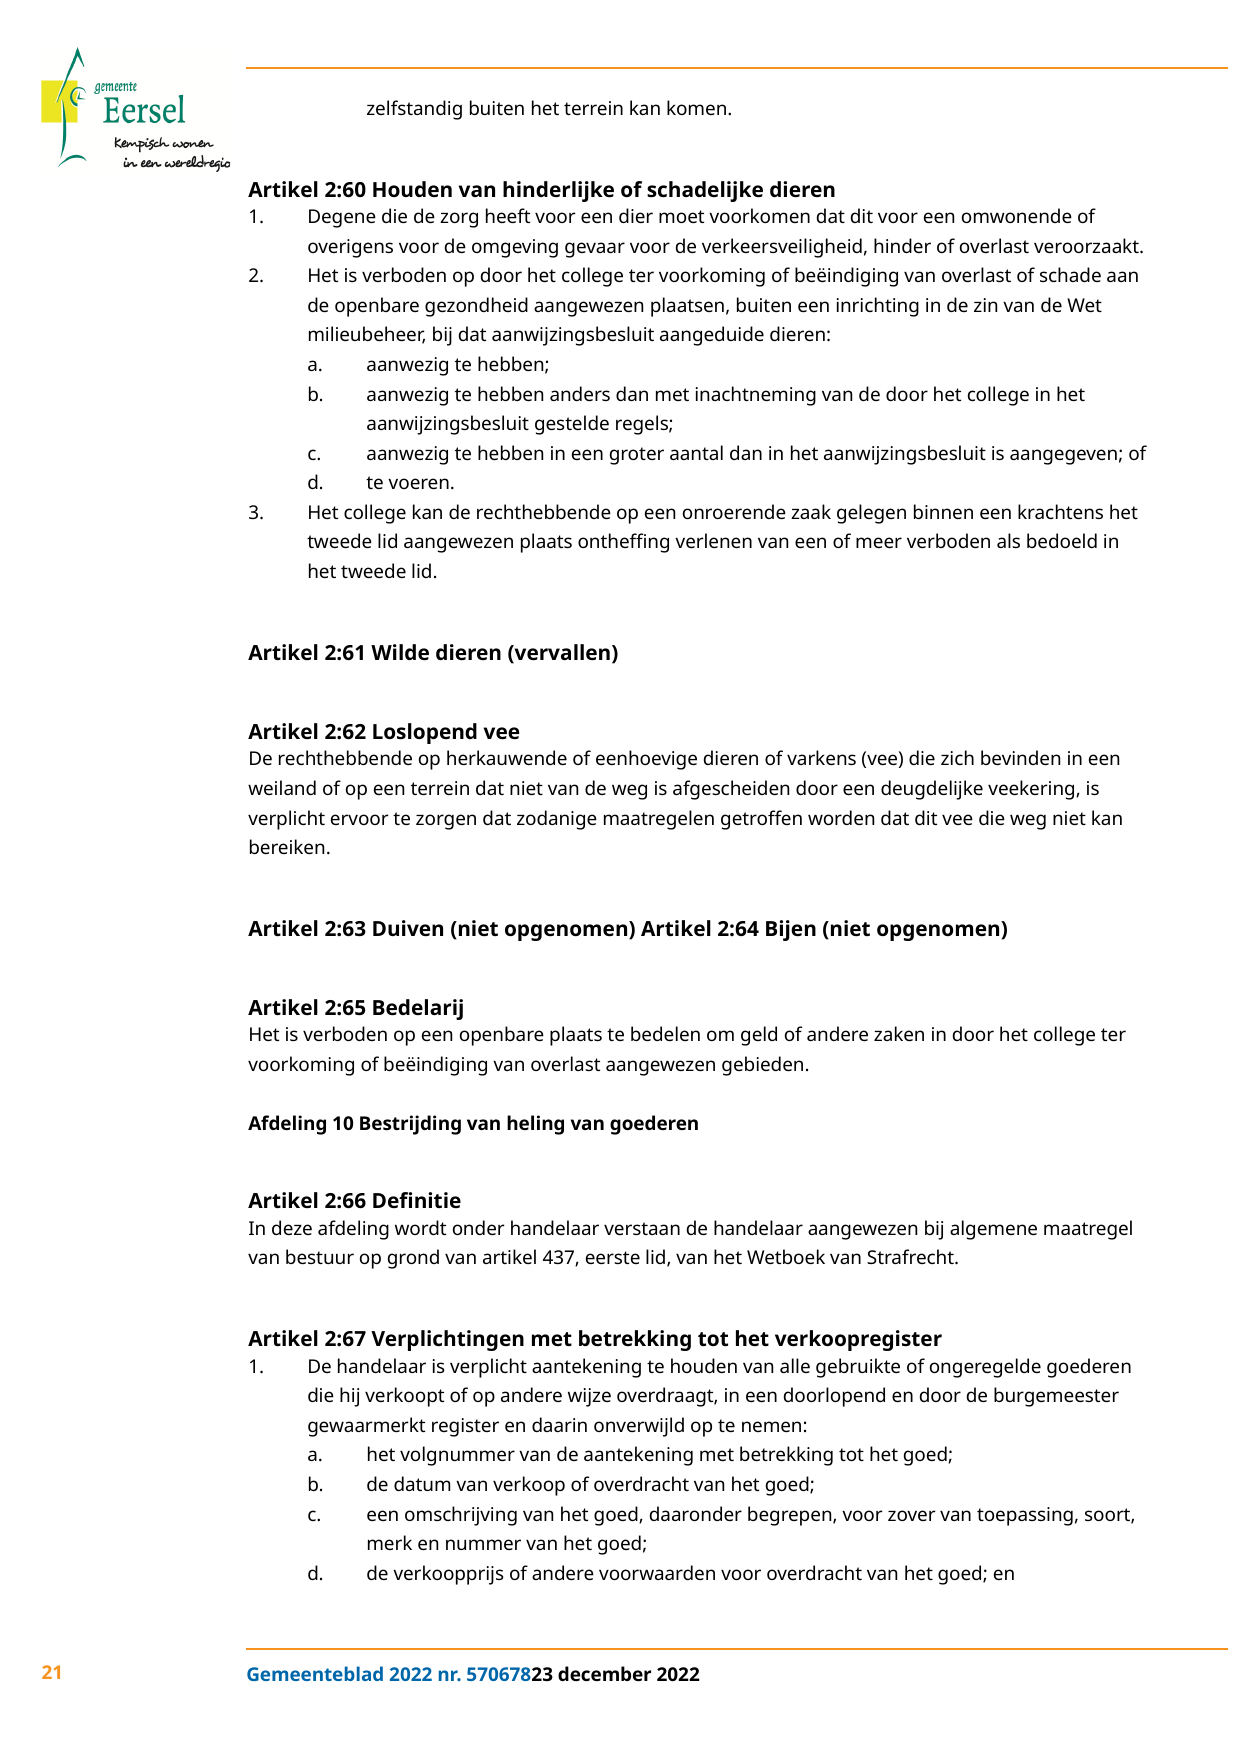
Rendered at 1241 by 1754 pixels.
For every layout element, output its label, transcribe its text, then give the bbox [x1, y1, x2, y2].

list aanwezig te hebben in een groter aantal dan in het aanwijzingsbesluit is aangegeven; of [307, 440, 1152, 466]
text Artikel 2:66 Definitie [248, 1186, 1152, 1215]
list een omschrijving van het goed, daaronder begrepen, voor zover van toepassing, soort, merk en nummer van het goed; [307, 1501, 1152, 1556]
list aanwezig te hebben anders dan met inachtneming van de door het college in het aanwijzingsbesluit gestelde regels; [307, 381, 1152, 436]
text Het is verboden op een openbare plaats te bedelen om geld of andere zaken in door het college ter voorkoming of beëindiging van overlast aangewezen gebieden. [248, 1022, 1152, 1077]
text Artikel 2:67 Verplichtingen met betrekking tot het verkoopregister [248, 1324, 1152, 1353]
text De rechthebbende op herkauwende of eenhoevige dieren of varkens (vee) die zich bevinden in een weiland of op een terrein dat niet van de weg is afgescheiden door een deugdelijke veekering, is verplicht ervoor te zorgen dat zodanige maatregelen getroffen worden dat dit vee die weg niet kan bereiken. [248, 746, 1152, 860]
list de verkoopprijs of andere voorwaarden voor overdracht van het goed; en [307, 1560, 1152, 1586]
list de datum van verkoop of overdracht van het goed; [307, 1471, 1152, 1497]
list De handelaar is verplicht aantekening te houden van alle gebruikte of ongeregelde goederen die hij verkoopt of op andere wijze overdraagt, in een doorlopend en door de burgemeester gewaarmerkt register en daarin onverwijld op te nemen: [248, 1353, 1152, 1438]
list Het is verboden op door het college ter voorkoming of beëindiging van overlast of schade aan de openbare gezondheid aangewezen plaatsen, buiten een inrichting in de zin van de Wet milieubeheer, bij dat aanwijzingsbesluit aangeduide dieren: [248, 262, 1152, 347]
text Artikel 2:61 Wilde dieren (vervallen) [248, 638, 1152, 667]
list zelfstandig buiten het terrein kan komen. [307, 95, 1152, 121]
list te voeren. [307, 469, 1152, 495]
text Artikel 2:63 Duiven (niet opgenomen) Artikel 2:64 Bijen (niet opgenomen) [248, 914, 1152, 943]
list Degene die de zorg heeft voor een dier moet voorkomen dat dit voor een omwonende of overigens voor de omgeving gevaar voor de verkeersveiligheid, hinder of overlast veroorzaakt. [248, 203, 1152, 258]
picture [41, 47, 231, 172]
list Het college kan de rechthebbende op een onroerende zaak gelegen binnen een krachtens het tweede lid aangewezen plaats ontheffing verlenen van een of meer verboden als bedoeld in het tweede lid. [248, 499, 1152, 584]
list het volgnummer van de aantekening met betrekking tot het goed; [307, 1442, 1152, 1467]
text Artikel 2:65 Bedelarij [248, 993, 1152, 1022]
text Artikel 2:62 Loslopend vee [248, 717, 1152, 746]
list aanwezig te hebben; [307, 351, 1152, 377]
text Artikel 2:60 Houden van hinderlijke of schadelijke dieren [248, 175, 1152, 203]
text Afdeling 10 Bestrijding van heling van goederen [248, 1110, 1152, 1136]
text In deze afdeling wordt onder handelaar verstaan de handelaar aangewezen bij algemene maatregel van bestuur op grond van artikel 437, eerste lid, van het Wetboek van Strafrecht. [248, 1215, 1152, 1270]
